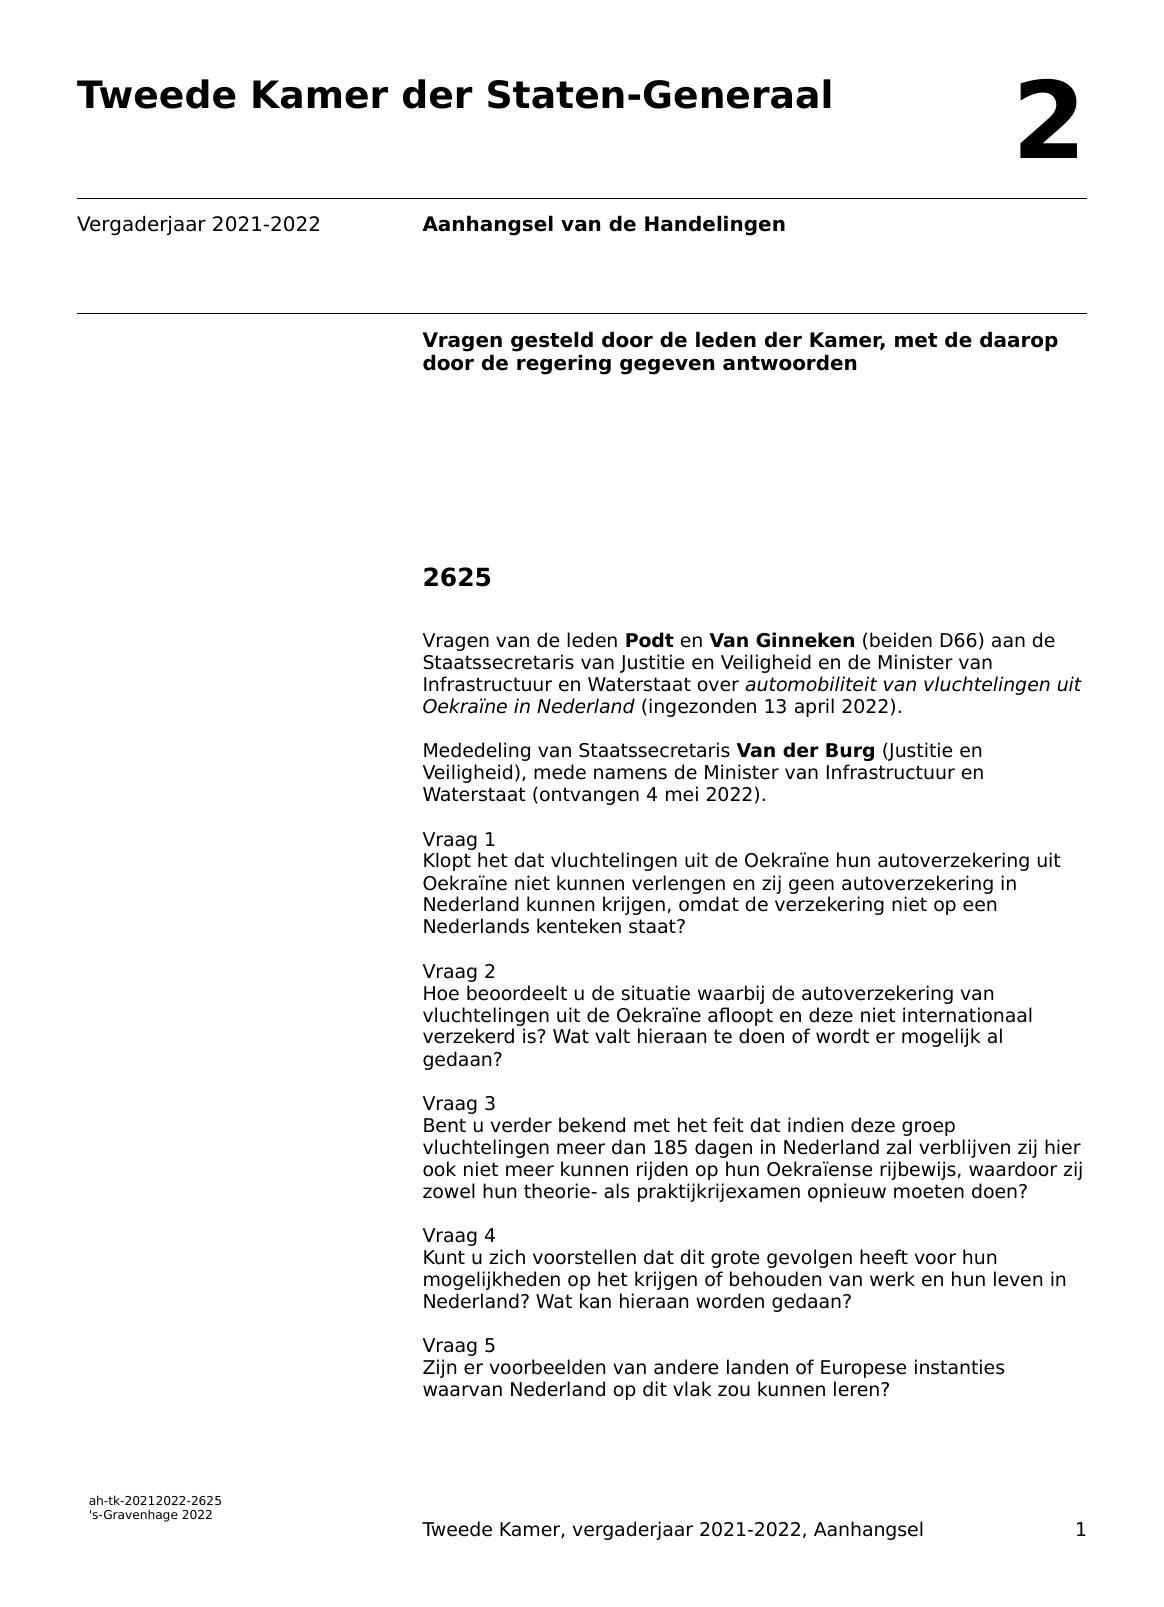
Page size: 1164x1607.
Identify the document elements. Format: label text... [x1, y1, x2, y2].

text Kunt u zich voorstellen dat dit grote gevolgen heeft voor hun mogelijkheden op het krijgen of behouden van werk en hun leven in Nederland? Wat kan hieraan worden gedaan? [422, 1247, 1087, 1313]
table_cell Vragen gesteld door de leden der Kamer, met de daarop door de regering gegeven antwoorden [422, 314, 1087, 375]
table_header Tweede Kamer der Staten-Generaal [77, 59, 886, 198]
text Vragen van de leden Podt en Van Ginneken (beiden D66) aan de Staatssecretaris van Justitie en Veiligheid en de Minister van Infrastructuur en Waterstaat over automobiliteit van vluchtelingen uit Oekraïne in Nederland (ingezonden 13 april 2022). [422, 630, 1087, 718]
text Vraag 4 [422, 1225, 1087, 1247]
text Klopt het dat vluchtelingen uit de Oekraïne hun autoverzekering uit Oekraïne niet kunnen verlengen en zij geen autoverzekering in Nederland kunnen krijgen, omdat de verzekering niet op een Nederlands kenteken staat? [422, 850, 1087, 938]
text Vraag 1 [422, 828, 1087, 850]
table_cell Aanhangsel van de Handelingen [422, 199, 1087, 313]
text 's-Gravenhage 2022 [88, 1508, 323, 1522]
text Vraag 2 [422, 961, 1087, 982]
text Vraag 5 [422, 1335, 1087, 1357]
table_cell Vergaderjaar 2021-2022 [77, 199, 422, 313]
table_cell [77, 314, 422, 375]
text ah-tk-20212022-2625 [88, 1494, 323, 1508]
text Vraag 3 [422, 1093, 1087, 1114]
text Hoe beoordeelt u de situatie waarbij de autoverzekering van vluchtelingen uit de Oekraïne afloopt en deze niet internationaal verzekerd is? Wat valt hieraan te doen of wordt er mogelijk al gedaan? [422, 982, 1087, 1070]
text Bent u verder bekend met het feit dat indien deze groep vluchtelingen meer dan 185 dagen in Nederland zal verblijven zij hier ook niet meer kunnen rijden op hun Oekraïense rijbewijs, waardoor zij zowel hun theorie- als praktijkrijexamen opnieuw moeten doen? [422, 1114, 1087, 1202]
text 2625 [422, 563, 1087, 592]
text Mededeling van Staatssecretaris Van der Burg (Justitie en Veiligheid), mede namens de Minister van Infrastructuur en Waterstaat (ontvangen 4 mei 2022). [422, 740, 1087, 806]
text Zijn er voorbeelden van andere landen of Europese instanties waarvan Nederland op dit vlak zou kunnen leren? [422, 1357, 1087, 1401]
table_header 2 [886, 59, 1087, 198]
